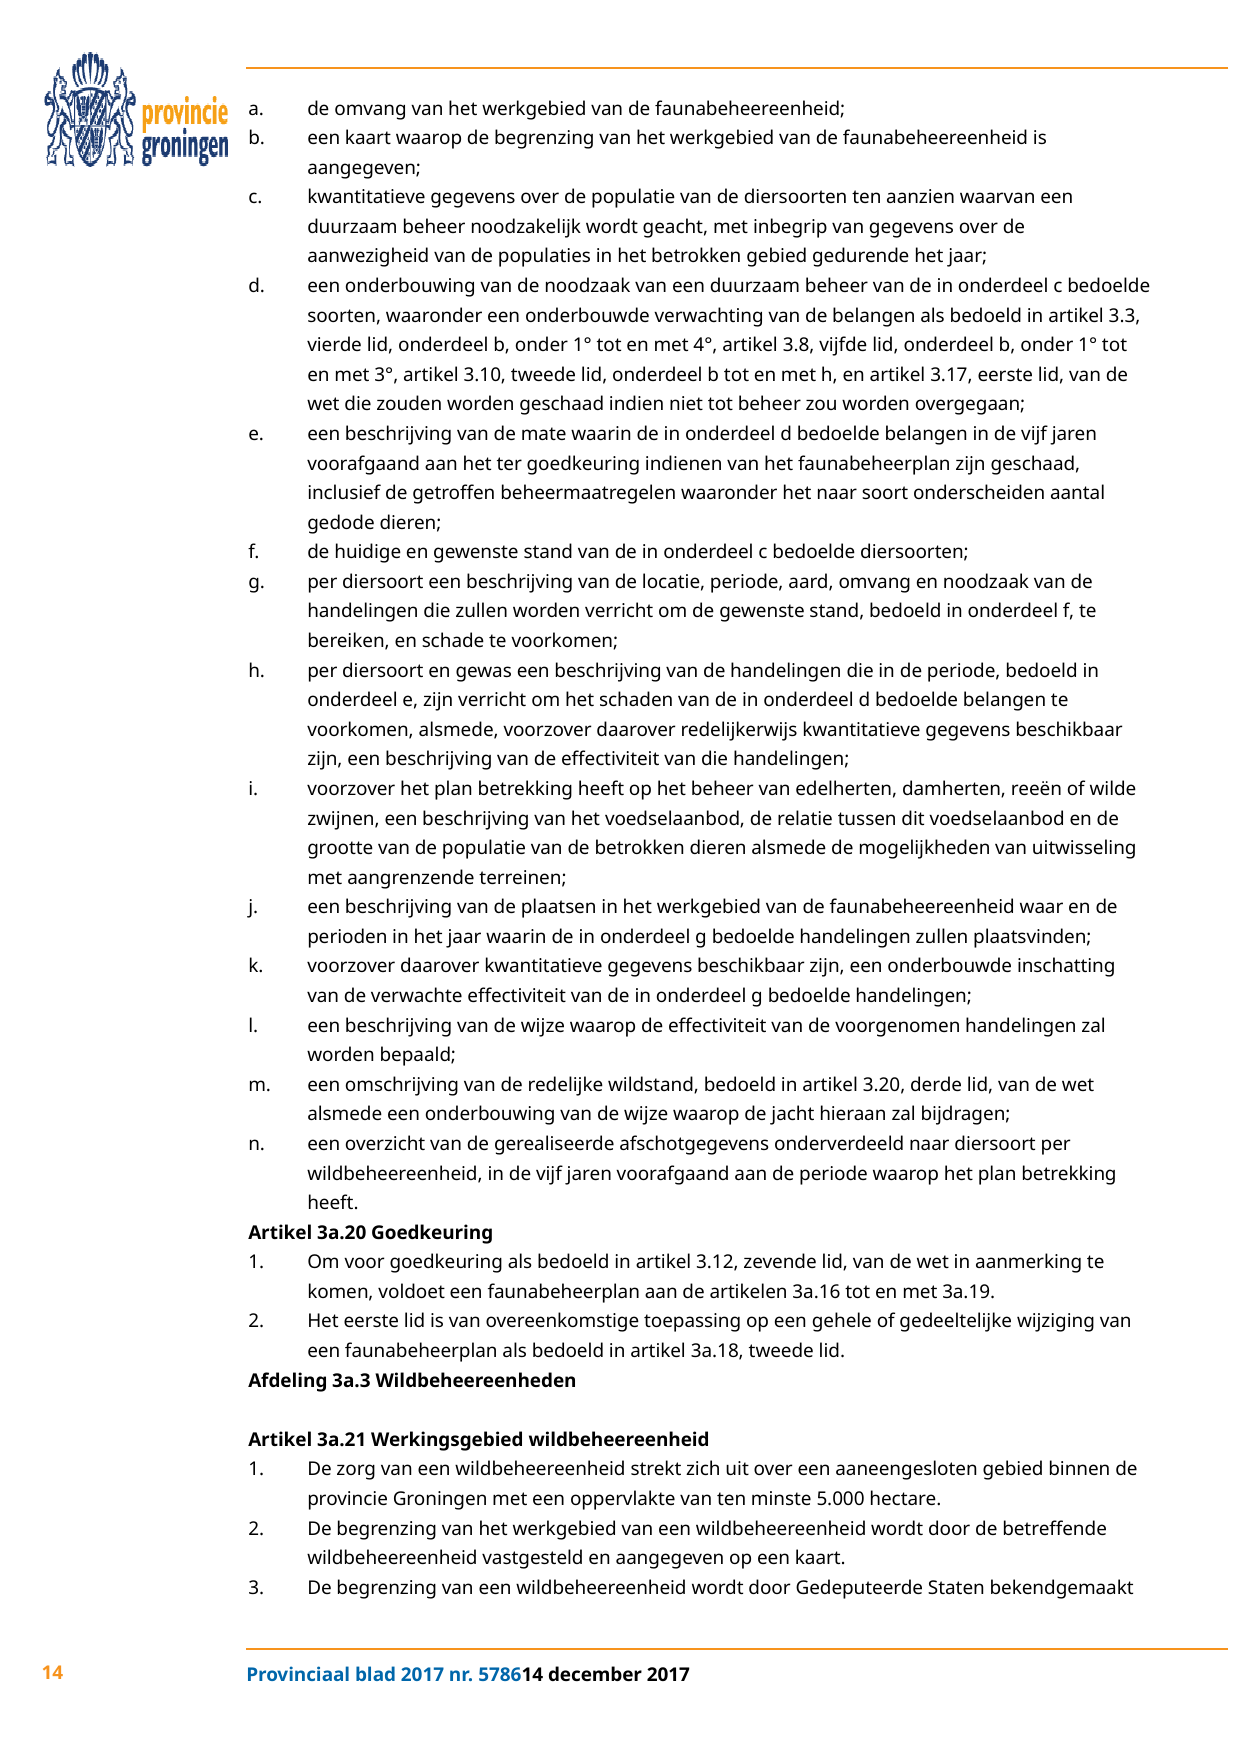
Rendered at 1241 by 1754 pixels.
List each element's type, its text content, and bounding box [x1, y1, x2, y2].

list per diersoort een beschrijving van de locatie, periode, aard, omvang en noodzaak van de handelingen die zullen worden verricht om de gewenste stand, bedoeld in onderdeel f, te bereiken, en schade te voorkomen; [248, 568, 1152, 653]
list voorzover het plan betrekking heeft op het beheer van edelherten, damherten, reeën of wilde zwijnen, een beschrijving van het voedselaanbod, de relatie tussen dit voedselaanbod en de grootte van de populatie van de betrokken dieren alsmede de mogelijkheden van uitwisseling met aangrenzende terreinen; [248, 775, 1152, 890]
list kwantitatieve gegevens over de populatie van de diersoorten ten aanzien waarvan een duurzaam beheer noodzakelijk wordt geacht, met inbegrip van gegevens over de aanwezigheid van de populaties in het betrokken gebied gedurende het jaar; [248, 183, 1152, 268]
list een overzicht van de gerealiseerde afschotgegevens onderverdeeld naar diersoort per wildbeheereenheid, in de vijf jaren voorafgaand aan de periode waarop het plan betrekking heeft. [248, 1130, 1152, 1215]
list de omvang van het werkgebied van de faunabeheereenheid; [248, 95, 1152, 121]
list De begrenzing van een wildbeheereenheid wordt door Gedeputeerde Staten bekendgemaakt [248, 1574, 1152, 1600]
list een kaart waarop de begrenzing van het werkgebied van de faunabeheereenheid is aangegeven; [248, 124, 1152, 180]
text Artikel 3a.21 Werkingsgebied wildbeheereenheid [248, 1426, 1152, 1452]
list voorzover daarover kwantitatieve gegevens beschikbaar zijn, een onderbouwde inschatting van de verwachte effectiviteit van de in onderdeel g bedoelde handelingen; [248, 953, 1152, 1008]
list een beschrijving van de wijze waarop de effectiviteit van de voorgenomen handelingen zal worden bepaald; [248, 1012, 1152, 1067]
list Het eerste lid is van overeenkomstige toepassing op een gehele of gedeeltelijke wijziging van een faunabeheerplan als bedoeld in artikel 3a.18, tweede lid. [248, 1308, 1152, 1363]
list De zorg van een wildbeheereenheid strekt zich uit over een aaneengesloten gebied binnen de provincie Groningen met een oppervlakte van ten minste 5.000 hectare. [248, 1456, 1152, 1511]
list per diersoort en gewas een beschrijving van de handelingen die in de periode, bedoeld in onderdeel e, zijn verricht om het schaden van de in onderdeel d bedoelde belangen te voorkomen, alsmede, voorzover daarover redelijkerwijs kwantitatieve gegevens beschikbaar zijn, een beschrijving van de effectiviteit van die handelingen; [248, 657, 1152, 771]
list Om voor goedkeuring als bedoeld in artikel 3.12, zevende lid, van de wet in aanmerking te komen, voldoet een faunabeheerplan aan de artikelen 3a.16 tot en met 3a.19. [248, 1248, 1152, 1304]
text Artikel 3a.20 Goedkeuring [248, 1219, 1152, 1245]
list een beschrijving van de plaatsen in het werkgebied van de faunabeheereenheid waar en de perioden in het jaar waarin de in onderdeel g bedoelde handelingen zullen plaatsvinden; [248, 893, 1152, 949]
text Afdeling 3a.3 Wildbeheereenheden [248, 1367, 1152, 1393]
list een beschrijving van de mate waarin de in onderdeel d bedoelde belangen in de vijf jaren voorafgaand aan het ter goedkeuring indienen van het faunabeheerplan zijn geschaad, inclusief de getroffen beheermaatregelen waaronder het naar soort onderscheiden aantal gedode dieren; [248, 420, 1152, 535]
picture [41, 47, 231, 172]
list de huidige en gewenste stand van de in onderdeel c bedoelde diersoorten; [248, 538, 1152, 564]
list De begrenzing van het werkgebied van een wildbeheereenheid wordt door de betreffende wildbeheereenheid vastgesteld en aangegeven op een kaart. [248, 1515, 1152, 1570]
list een omschrijving van de redelijke wildstand, bedoeld in artikel 3.20, derde lid, van de wet alsmede een onderbouwing van de wijze waarop de jacht hieraan zal bijdragen; [248, 1071, 1152, 1126]
list een onderbouwing van de noodzaak van een duurzaam beheer van de in onderdeel c bedoelde soorten, waaronder een onderbouwde verwachting van de belangen als bedoeld in artikel 3.3, vierde lid, onderdeel b, onder 1° tot en met 4°, artikel 3.8, vijfde lid, onderdeel b, onder 1° tot en met 3°, artikel 3.10, tweede lid, onderdeel b tot en met h, en artikel 3.17, eerste lid, van de wet die zouden worden geschaad indien niet tot beheer zou worden overgegaan; [248, 272, 1152, 416]
